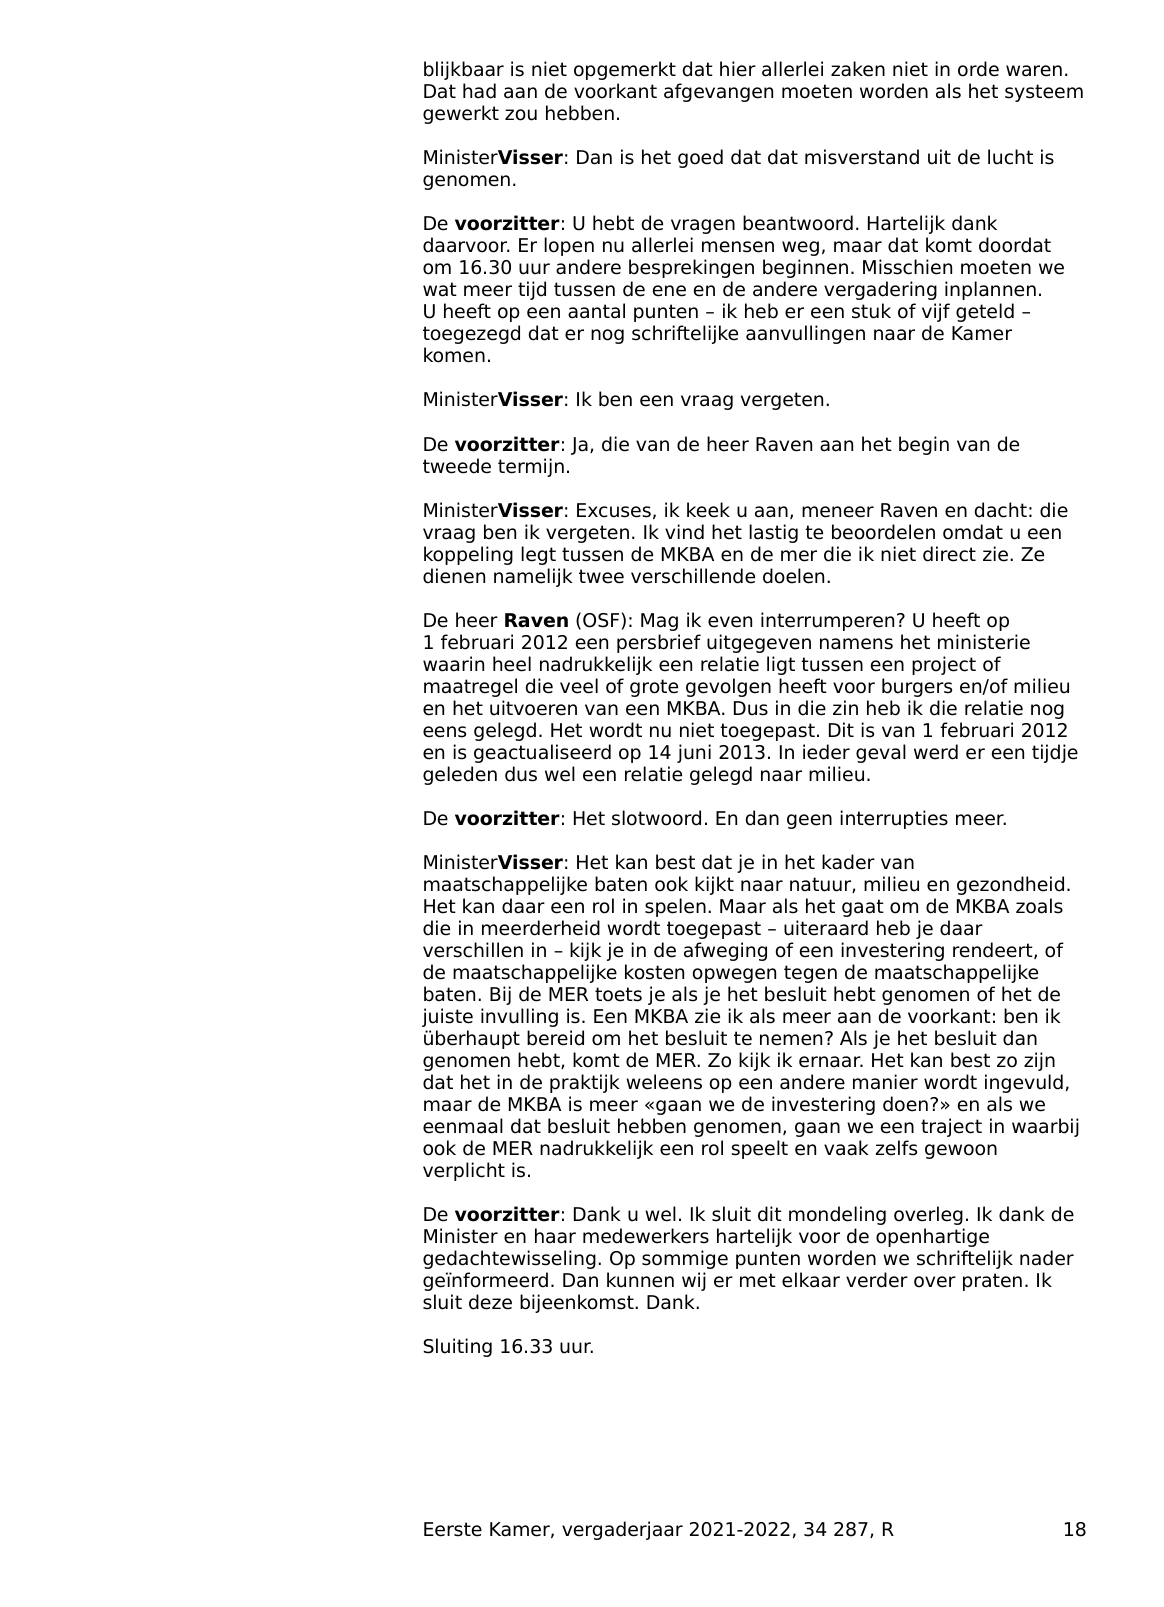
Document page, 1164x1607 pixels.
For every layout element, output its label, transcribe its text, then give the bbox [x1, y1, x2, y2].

text U heeft op een aantal punten – ik heb er een stuk of vijf geteld – toegezegd dat er nog schriftelijke aanvullingen naar de Kamer komen. [422, 301, 1087, 367]
text De voorzitter: Dank u wel. Ik sluit dit mondeling overleg. Ik dank de Minister en haar medewerkers hartelijk voor de openhartige gedachtewisseling. Op sommige punten worden we schriftelijk nader geïnformeerd. Dan kunnen wij er met elkaar verder over praten. Ik sluit deze bijeenkomst. Dank. [422, 1204, 1087, 1314]
text Sluiting 16.33 uur. [422, 1336, 1087, 1358]
text De voorzitter: Het slotwoord. En dan geen interrupties meer. [422, 808, 1087, 830]
text De voorzitter: Ja, die van de heer Raven aan het begin van de tweede termijn. [422, 433, 1087, 477]
text blijkbaar is niet opgemerkt dat hier allerlei zaken niet in orde waren. Dat had aan de voorkant afgevangen moeten worden als het systeem gewerkt zou hebben. [422, 59, 1087, 125]
text MinisterVisser: Excuses, ik keek u aan, meneer Raven en dacht: die vraag ben ik vergeten. Ik vind het lastig te beoordelen omdat u een koppeling legt tussen de MKBA en de mer die ik niet direct zie. Ze dienen namelijk twee verschillende doelen. [422, 500, 1087, 588]
text MinisterVisser: Dan is het goed dat dat misverstand uit de lucht is genomen. [422, 147, 1087, 191]
text De voorzitter: U hebt de vragen beantwoord. Hartelijk dank daarvoor. Er lopen nu allerlei mensen weg, maar dat komt doordat om 16.30 uur andere besprekingen beginnen. Misschien moeten we wat meer tijd tussen de ene en de andere vergadering inplannen. [422, 213, 1087, 301]
text MinisterVisser: Het kan best dat je in het kader van maatschappelijke baten ook kijkt naar natuur, milieu en gezondheid. Het kan daar een rol in spelen. Maar als het gaat om de MKBA zoals die in meerderheid wordt toegepast – uiteraard heb je daar verschillen in – kijk je in de afweging of een investering rendeert, of de maatschappelijke kosten opwegen tegen de maatschappelijke baten. Bij de MER toets je als je het besluit hebt genomen of het de juiste invulling is. Een MKBA zie ik als meer aan de voorkant: ben ik überhaupt bereid om het besluit te nemen? Als je het besluit dan genomen hebt, komt de MER. Zo kijk ik ernaar. Het kan best zo zijn dat het in de praktijk weleens op een andere manier wordt ingevuld, maar de MKBA is meer «gaan we de investering doen?» en als we eenmaal dat besluit hebben genomen, gaan we een traject in waarbij ook de MER nadrukkelijk een rol speelt en vaak zelfs gewoon verplicht is. [422, 852, 1087, 1182]
text MinisterVisser: Ik ben een vraag vergeten. [422, 389, 1087, 411]
text De heer Raven (OSF): Mag ik even interrumperen? U heeft op 1 februari 2012 een persbrief uitgegeven namens het ministerie waarin heel nadrukkelijk een relatie ligt tussen een project of maatregel die veel of grote gevolgen heeft voor burgers en/of milieu en het uitvoeren van een MKBA. Dus in die zin heb ik die relatie nog eens gelegd. Het wordt nu niet toegepast. Dit is van 1 februari 2012 en is geactualiseerd op 14 juni 2013. In ieder geval werd er een tijdje geleden dus wel een relatie gelegd naar milieu. [422, 610, 1087, 786]
